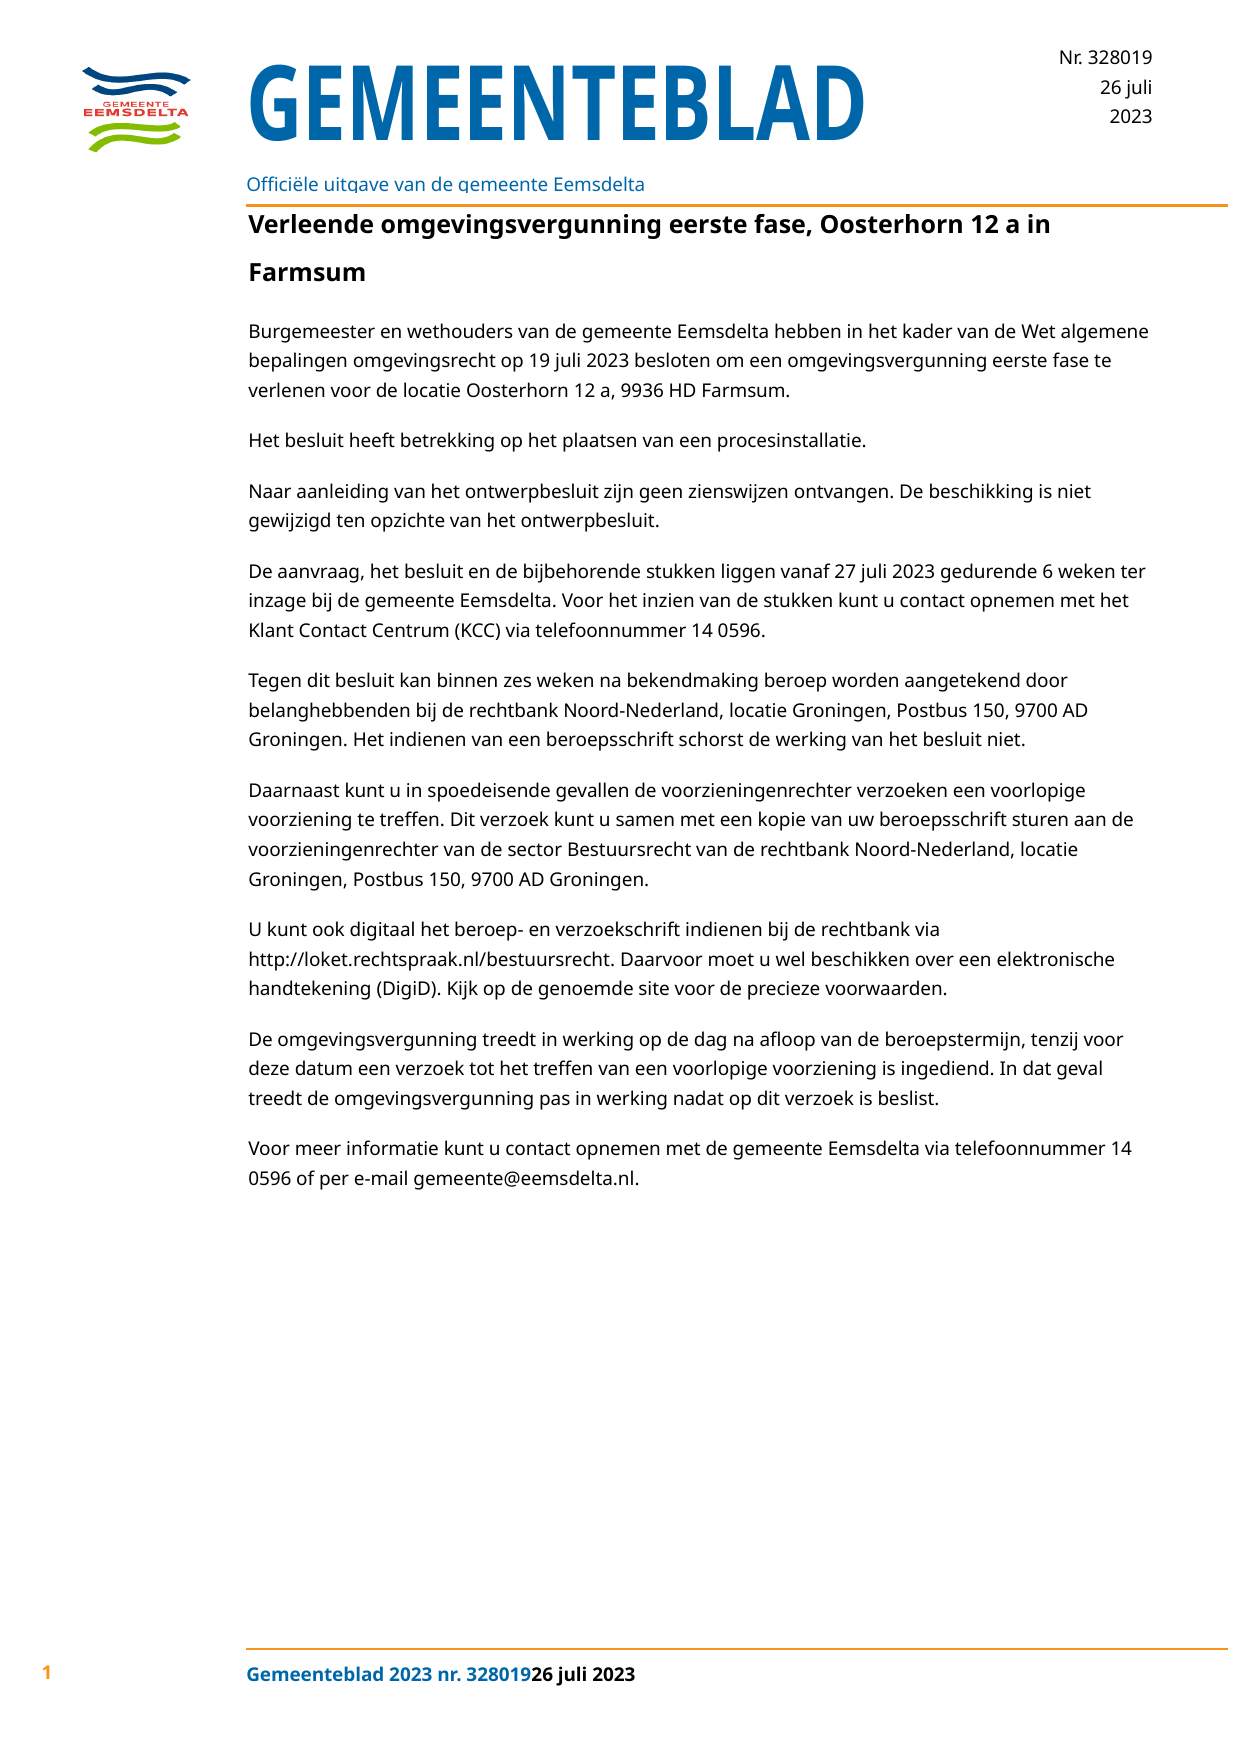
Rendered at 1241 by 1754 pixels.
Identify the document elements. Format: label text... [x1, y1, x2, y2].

text Tegen dit besluit kan binnen zes weken na bekendmaking beroep worden aangetekend door belanghebbenden bij de rechtbank Noord-Nederland, locatie Groningen, Postbus 150, 9700 AD Groningen. Het indienen van een beroepsschrift schorst de werking van het besluit niet. [248, 667, 1152, 752]
text Naar aanleiding van het ontwerpbesluit zijn geen zienswijzen ontvangen. De beschikking is niet gewijzigd ten opzichte van het ontwerpbesluit. [248, 478, 1152, 533]
text Burgemeester en wethouders van de gemeente Eemsdelta hebben in het kader van de Wet algemene bepalingen omgevingsrecht op 19 juli 2023 besloten om een omgevingsvergunning eerste fase te verlenen voor de locatie Oosterhorn 12 a, 9936 HD Farmsum. [248, 318, 1152, 403]
text Voor meer informatie kunt u contact opnemen met de gemeente Eemsdelta via telefoonnummer 14 0596 of per e-mail gemeente@eemsdelta.nl. [248, 1135, 1152, 1191]
text U kunt ook digitaal het beroep- en verzoekschrift indienen bij de rechtbank via http://loket.rechtspraak.nl/bestuursrecht. Daarvoor moet u wel beschikken over een elektronische handtekening (DigiD). Kijk op de genoemde site voor de precieze voorwaarden. [248, 916, 1152, 1001]
text De omgevingsvergunning treedt in werking op de dag na afloop van de beroepstermijn, tenzij voor deze datum een verzoek tot het treffen van een voorlopige voorziening is ingediend. In dat geval treedt de omgevingsvergunning pas in werking nadat op dit verzoek is beslist. [248, 1026, 1152, 1111]
text Het besluit heeft betrekking op het plaatsen van een procesinstallatie. [248, 427, 1152, 453]
text Daarnaast kunt u in spoedeisende gevallen de voorzieningenrechter verzoeken een voorlopige voorziening te treffen. Dit verzoek kunt u samen met een kopie van uw beroepsschrift sturen aan de voorzieningenrechter van de sector Bestuursrecht van de rechtbank Noord-Nederland, locatie Groningen, Postbus 150, 9700 AD Groningen. [248, 777, 1152, 892]
picture [41, 47, 231, 172]
text De aanvraag, het besluit en de bijbehorende stukken liggen vanaf 27 juli 2023 gedurende 6 weken ter inzage bij de gemeente Eemsdelta. Voor het inzien van de stukken kunt u contact opnemen met het Klant Contact Centrum (KCC) via telefoonnummer 14 0596. [248, 558, 1152, 643]
text Verleende omgevingsvergunning eerste fase, Oosterhorn 12 a in Farmsum [248, 207, 1152, 288]
